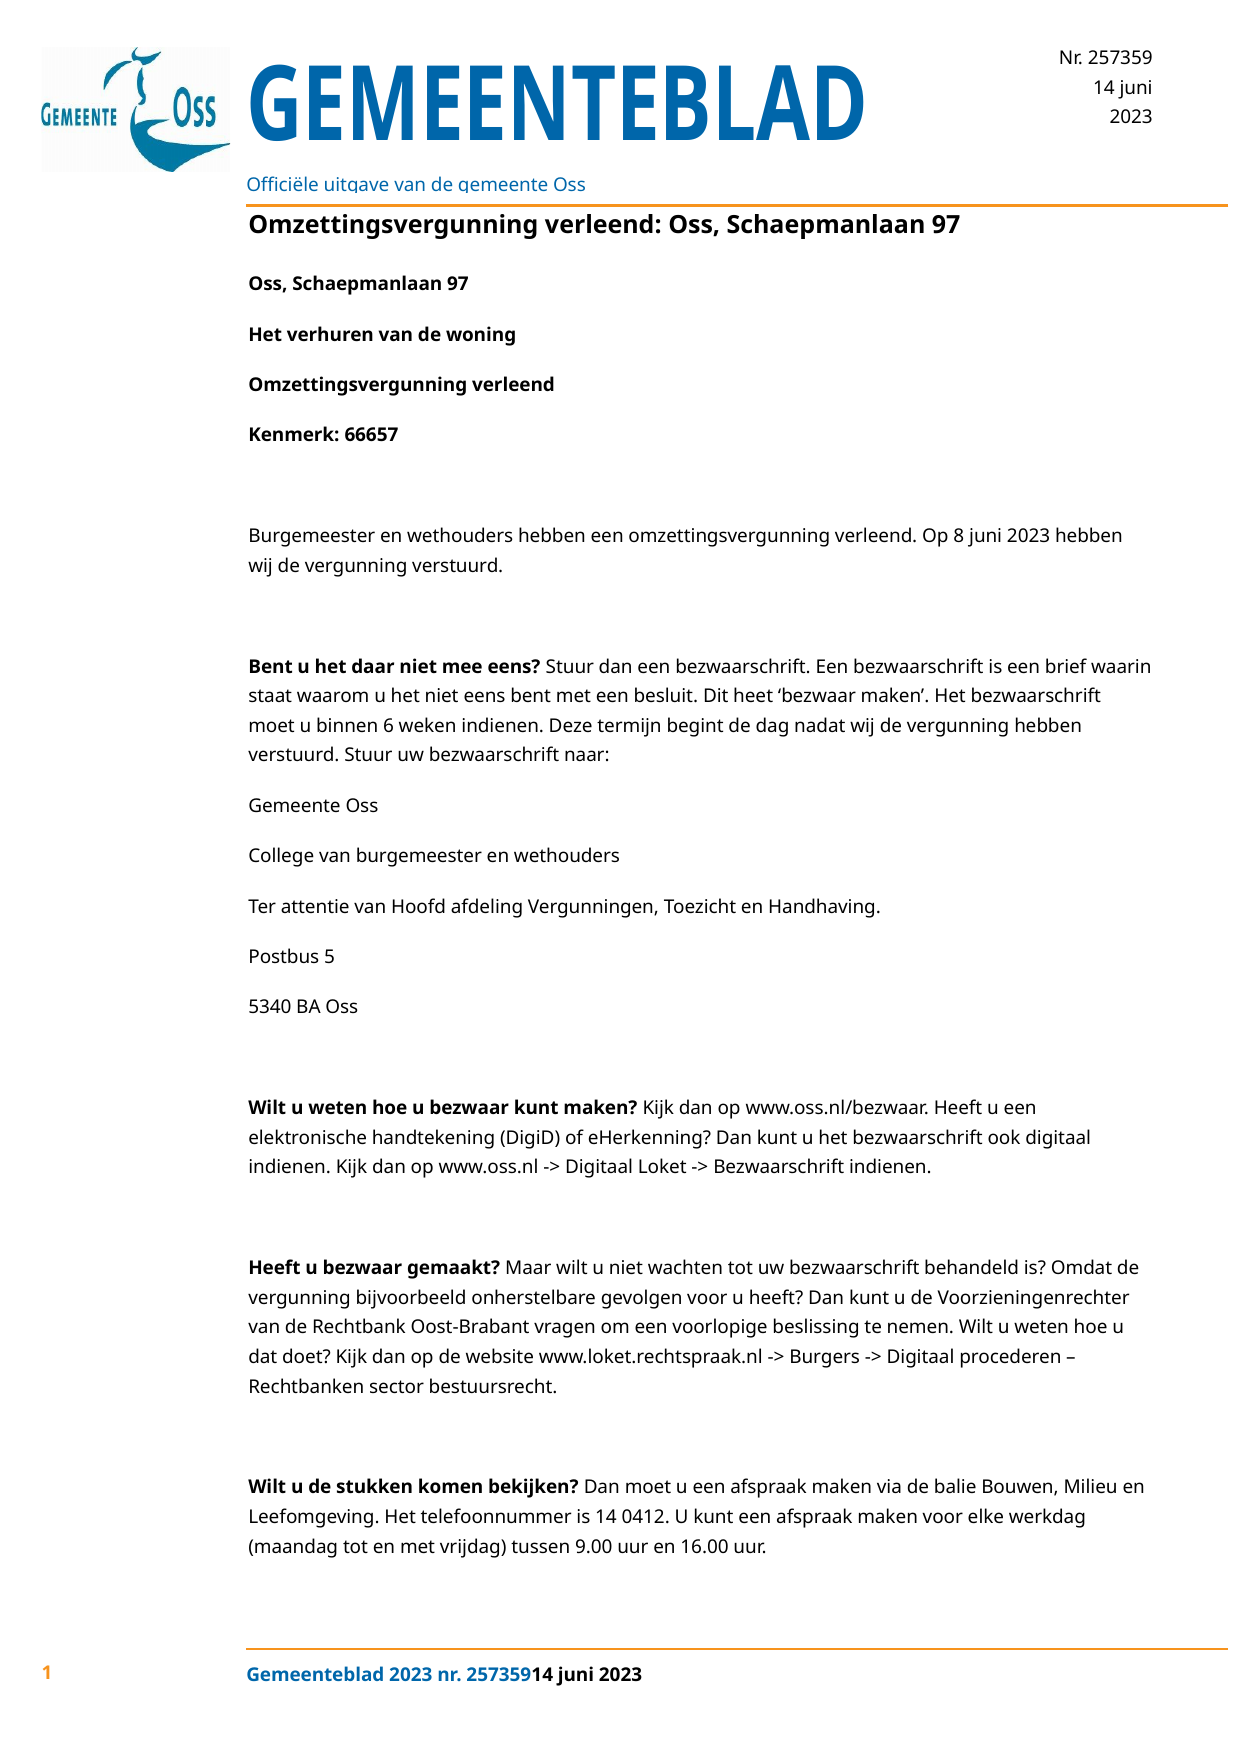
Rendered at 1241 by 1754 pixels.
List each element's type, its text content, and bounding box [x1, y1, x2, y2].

text Bent u het daar niet mee eens? Stuur dan een bezwaarschrift. Een bezwaarschrift is een brief waarin staat waarom u het niet eens bent met een besluit. Dit heet ‘bezwaar maken’. Het bezwaarschrift moet u binnen 6 weken indienen. Deze termijn begint de dag nadat wij de vergunning hebben verstuurd. Stuur uw bezwaarschrift naar: [248, 653, 1152, 767]
text Het verhuren van de woning [248, 321, 1152, 346]
text Omzettingsvergunning verleend [248, 371, 1152, 397]
text Burgemeester en wethouders hebben een omzettingsvergunning verleend. Op 8 juni 2023 hebben wij de vergunning verstuurd. [248, 522, 1152, 578]
text Oss, Schaepmanlaan 97 [248, 270, 1152, 296]
text 5340 BA Oss [248, 994, 1152, 1019]
text Heeft u bezwaar gemaakt? Maar wilt u niet wachten tot uw bezwaarschrift behandeld is? Omdat de vergunning bijvoorbeeld onherstelbare gevolgen voor u heeft? Dan kunt u de Voorzieningenrechter van de Rechtbank Oost-Brabant vragen om een voorlopige beslissing te nemen. Wilt u weten hoe u dat doet? Kijk dan op de website www.loket.rechtspraak.nl -> Burgers -> Digitaal procederen – Rechtbanken sector bestuursrecht. [248, 1254, 1152, 1398]
text Wilt u weten hoe u bezwaar kunt maken? Kijk dan op www.oss.nl/bezwaar. Heeft u een elektronische handtekening (DigiD) of eHerkenning? Dan kunt u het bezwaarschrift ook digitaal indienen. Kijk dan op www.oss.nl -> Digitaal Loket -> Bezwaarschrift indienen. [248, 1094, 1152, 1179]
text Ter attentie van Hoofd afdeling Vergunningen, Toezicht en Handhaving. [248, 893, 1152, 918]
text Wilt u de stukken komen bekijken? Dan moet u een afspraak maken via de balie Bouwen, Milieu en Leefomgeving. Het telefoonnummer is 14 0412. U kunt een afspraak maken voor elke werkdag (maandag tot en met vrijdag) tussen 9.00 uur en 16.00 uur. [248, 1474, 1152, 1558]
text College van burgemeester en wethouders [248, 842, 1152, 868]
text Kenmerk: 66657 [248, 422, 1152, 447]
text Gemeente Oss [248, 792, 1152, 818]
picture [41, 47, 231, 172]
text Postbus 5 [248, 943, 1152, 969]
text Omzettingsvergunning verleend: Oss, Schaepmanlaan 97 [248, 207, 1152, 241]
